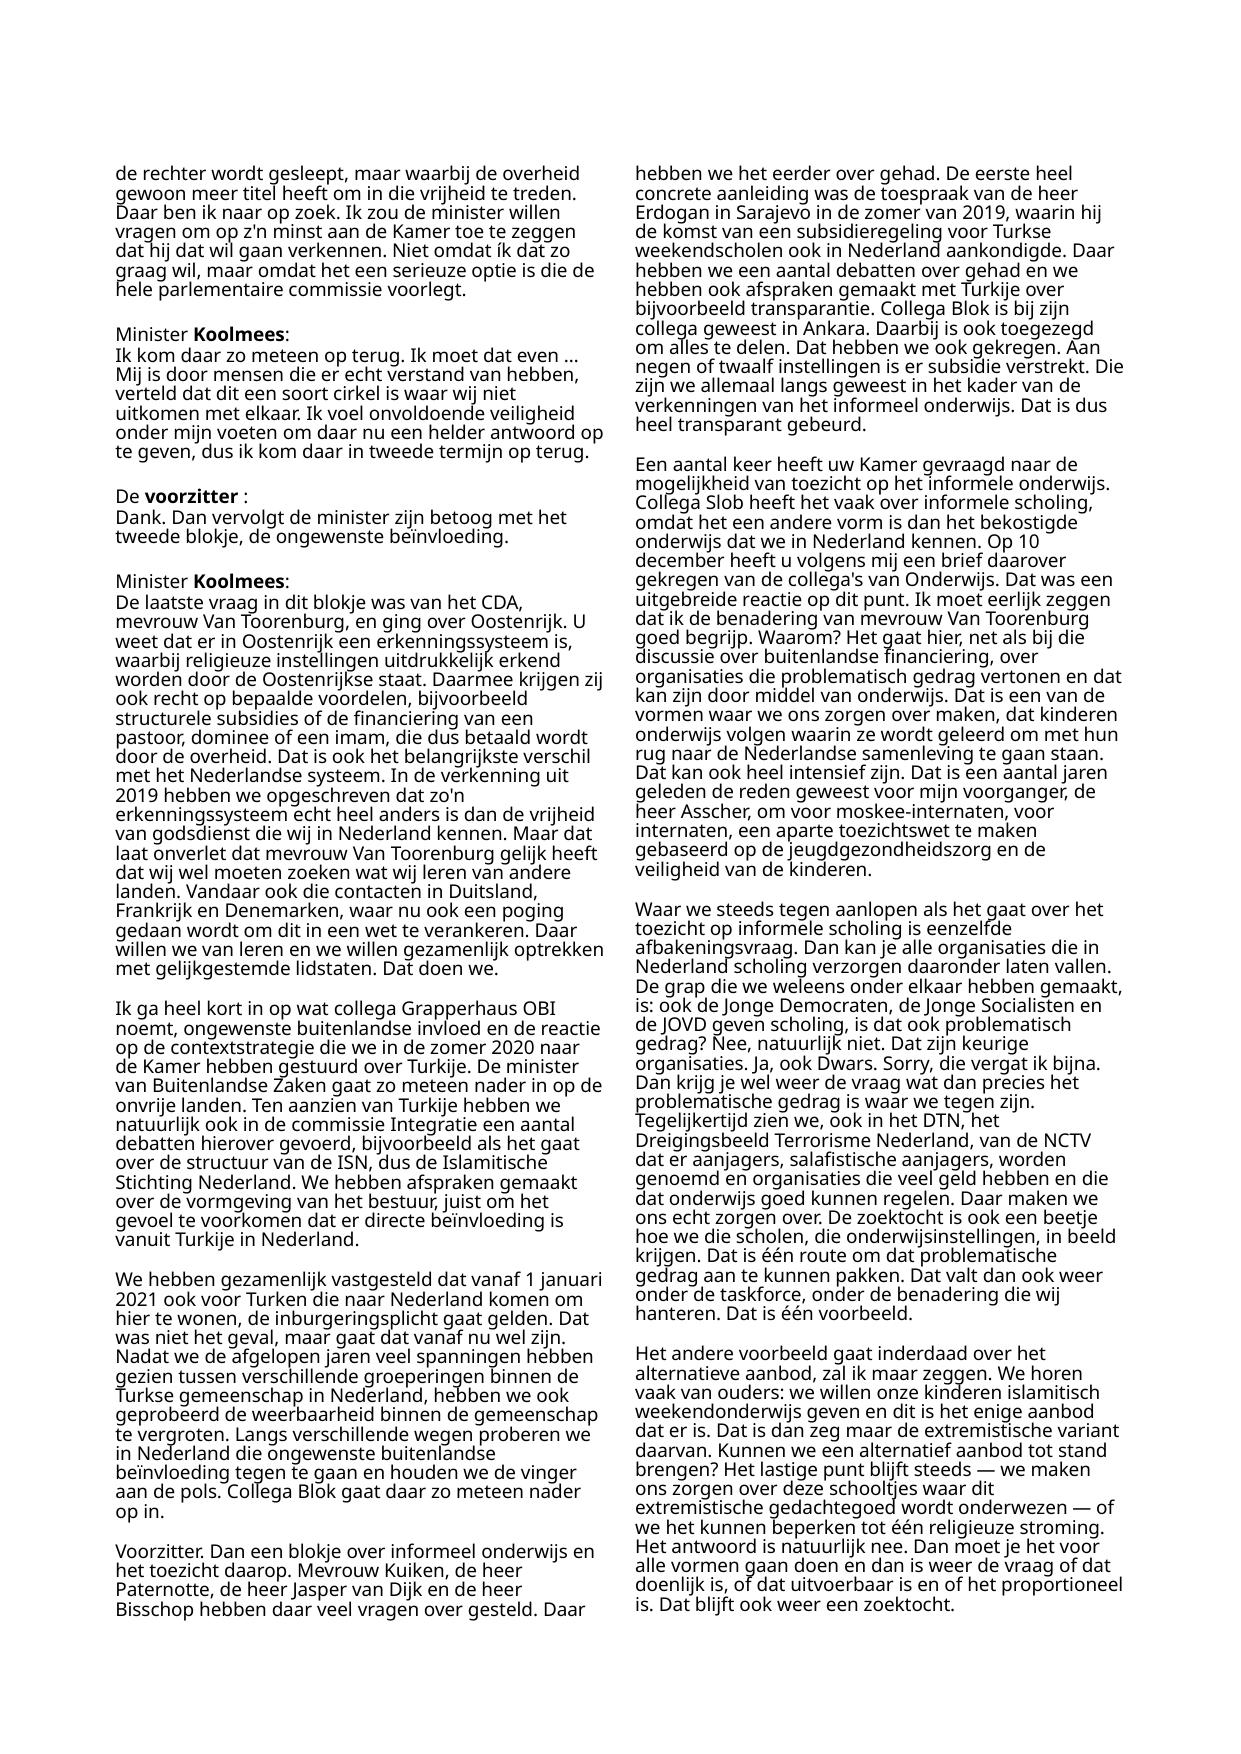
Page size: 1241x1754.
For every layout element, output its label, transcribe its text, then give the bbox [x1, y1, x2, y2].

text hebben we het eerder over gehad. De eerste heel concrete aanleiding was de toespraak van de heer Erdogan in Sarajevo in de zomer van 2019, waarin hij de komst van een subsidieregeling voor Turkse weekendscholen ook in Nederland aankondigde. Daar hebben we een aantal debatten over gehad en we hebben ook afspraken gemaakt met Turkije over bijvoorbeeld transparantie. Collega Blok is bij zijn collega geweest in Ankara. Daarbij is ook toegezegd om alles te delen. Dat hebben we ook gekregen. Aan negen of twaalf instellingen is er subsidie verstrekt. Die zijn we allemaal langs geweest in het kader van de verkenningen van het informeel onderwijs. Dat is dus heel transparant gebeurd. [635, 165, 1125, 435]
text Dank. Dan vervolgt de minister zijn betoog met het tweede blokje, de ongewenste beïnvloeding. [115, 509, 605, 547]
text Ik kom daar zo meteen op terug. Ik moet dat even … Mij is door mensen die er echt verstand van hebben, verteld dat dit een soort cirkel is waar wij niet uitkomen met elkaar. Ik voel onvoldoende veiligheid onder mijn voeten om daar nu een helder antwoord op te geven, dus ik kom daar in tweede termijn op terug. [115, 347, 605, 462]
text Voorzitter. Dan een blokje over informeel onderwijs en het toezicht daarop. Mevrouw Kuiken, de heer Paternotte, de heer Jasper van Dijk en de heer Bisschop hebben daar veel vragen over gesteld. Daar [115, 1543, 605, 1620]
text de rechter wordt gesleept, maar waarbij de overheid gewoon meer titel heeft om in die vrijheid te treden. Daar ben ik naar op zoek. Ik zou de minister willen vragen om op z'n minst aan de Kamer toe te zeggen dat hij dat wil gaan verkennen. Niet omdat ík dat zo graag wil, maar omdat het een serieuze optie is die de hele parlementaire commissie voorlegt. [115, 165, 605, 300]
text De voorzitter : [115, 483, 605, 509]
text Ik ga heel kort in op wat collega Grapperhaus OBI noemt, ongewenste buitenlandse invloed en de reactie op de contextstrategie die we in de zomer 2020 naar de Kamer hebben gestuurd over Turkije. De minister van Buitenlandse Zaken gaat zo meteen nader in op de onvrije landen. Ten aanzien van Turkije hebben we natuurlijk ook in de commissie Integratie een aantal debatten hierover gevoerd, bijvoorbeeld als het gaat over de structuur van de ISN, dus de Islamitische Stichting Nederland. We hebben afspraken gemaakt over de vormgeving van het bestuur, juist om het gevoel te voorkomen dat er directe beïnvloeding is vanuit Turkije in Nederland. [115, 1000, 605, 1251]
text Waar we steeds tegen aanlopen als het gaat over het toezicht op informele scholing is eenzelfde afbakeningsvraag. Dan kan je alle organisaties die in Nederland scholing verzorgen daaronder laten vallen. De grap die we weleens onder elkaar hebben gemaakt, is: ook de Jonge Democraten, de Jonge Socialisten en de JOVD geven scholing, is dat ook problematisch gedrag? Nee, natuurlijk niet. Dat zijn keurige organisaties. Ja, ook Dwars. Sorry, die vergat ik bijna. Dan krijg je wel weer de vraag wat dan precies het problematische gedrag is waar we tegen zijn. Tegelijkertijd zien we, ook in het DTN, het Dreigingsbeeld Terrorisme Nederland, van de NCTV dat er aanjagers, salafistische aanjagers, worden genoemd en organisaties die veel geld hebben en die dat onderwijs goed kunnen regelen. Daar maken we ons echt zorgen over. De zoektocht is ook een beetje hoe we die scholen, die onderwijsinstellingen, in beeld krijgen. Dat is één route om dat problematische gedrag aan te kunnen pakken. Dat valt dan ook weer onder de taskforce, onder de benadering die wij hanteren. Dat is één voorbeeld. [635, 901, 1125, 1324]
text We hebben gezamenlijk vastgesteld dat vanaf 1 januari 2021 ook voor Turken die naar Nederland komen om hier te wonen, de inburgeringsplicht gaat gelden. Dat was niet het geval, maar gaat dat vanaf nu wel zijn. Nadat we de afgelopen jaren veel spanningen hebben gezien tussen verschillende groeperingen binnen de Turkse gemeenschap in Nederland, hebben we ook geprobeerd de weerbaarheid binnen de gemeenschap te vergroten. Langs verschillende wegen proberen we in Nederland die ongewenste buitenlandse beïnvloeding tegen te gaan en houden we de vinger aan de pols. Collega Blok gaat daar zo meteen nader op in. [115, 1271, 605, 1522]
text Minister Koolmees: [115, 568, 605, 594]
text Een aantal keer heeft uw Kamer gevraagd naar de mogelijkheid van toezicht op het informele onderwijs. Collega Slob heeft het vaak over informele scholing, omdat het een andere vorm is dan het bekostigde onderwijs dat we in Nederland kennen. Op 10 december heeft u volgens mij een brief daarover gekregen van de collega's van Onderwijs. Dat was een uitgebreide reactie op dit punt. Ik moet eerlijk zeggen dat ik de benadering van mevrouw Van Toorenburg goed begrijp. Waarom? Het gaat hier, net als bij die discussie over buitenlandse financiering, over organisaties die problematisch gedrag vertonen en dat kan zijn door middel van onderwijs. Dat is een van de vormen waar we ons zorgen over maken, dat kinderen onderwijs volgen waarin ze wordt geleerd om met hun rug naar de Nederlandse samenleving te gaan staan. Dat kan ook heel intensief zijn. Dat is een aantal jaren geleden de reden geweest voor mijn voorganger, de heer Asscher, om voor moskee-internaten, voor internaten, een aparte toezichtswet te maken gebaseerd op de jeugdgezondheidszorg en de veiligheid van de kinderen. [635, 456, 1125, 880]
text De laatste vraag in dit blokje was van het CDA, mevrouw Van Toorenburg, en ging over Oostenrijk. U weet dat er in Oostenrijk een erkenningssysteem is, waarbij religieuze instellingen uitdrukkelijk erkend worden door de Oostenrijkse staat. Daarmee krijgen zij ook recht op bepaalde voordelen, bijvoorbeeld structurele subsidies of de financiering van een pastoor, dominee of een imam, die dus betaald wordt door de overheid. Dat is ook het belangrijkste verschil met het Nederlandse systeem. In de verkenning uit 2019 hebben we opgeschreven dat zo'n erkenningssysteem echt heel anders is dan de vrijheid van godsdienst die wij in Nederland kennen. Maar dat laat onverlet dat mevrouw Van Toorenburg gelijk heeft dat wij wel moeten zoeken wat wij leren van andere landen. Vandaar ook die contacten in Duitsland, Frankrijk en Denemarken, waar nu ook een poging gedaan wordt om dit in een wet te verankeren. Daar willen we van leren en we willen gezamenlijk optrekken met gelijkgestemde lidstaten. Dat doen we. [115, 594, 605, 979]
text Minister Koolmees: [115, 321, 605, 347]
text Het andere voorbeeld gaat inderdaad over het alternatieve aanbod, zal ik maar zeggen. We horen vaak van ouders: we willen onze kinderen islamitisch weekendonderwijs geven en dit is het enige aanbod dat er is. Dat is dan zeg maar de extremistische variant daarvan. Kunnen we een alternatief aanbod tot stand brengen? Het lastige punt blijft steeds — we maken ons zorgen over deze schooltjes waar dit extremistische gedachtegoed wordt onderwezen — of we het kunnen beperken tot één religieuze stroming. Het antwoord is natuurlijk nee. Dan moet je het voor alle vormen gaan doen en dan is weer de vraag of dat doenlijk is, of dat uitvoerbaar is en of het proportioneel is. Dat blijft ook weer een zoektocht. [635, 1345, 1125, 1615]
